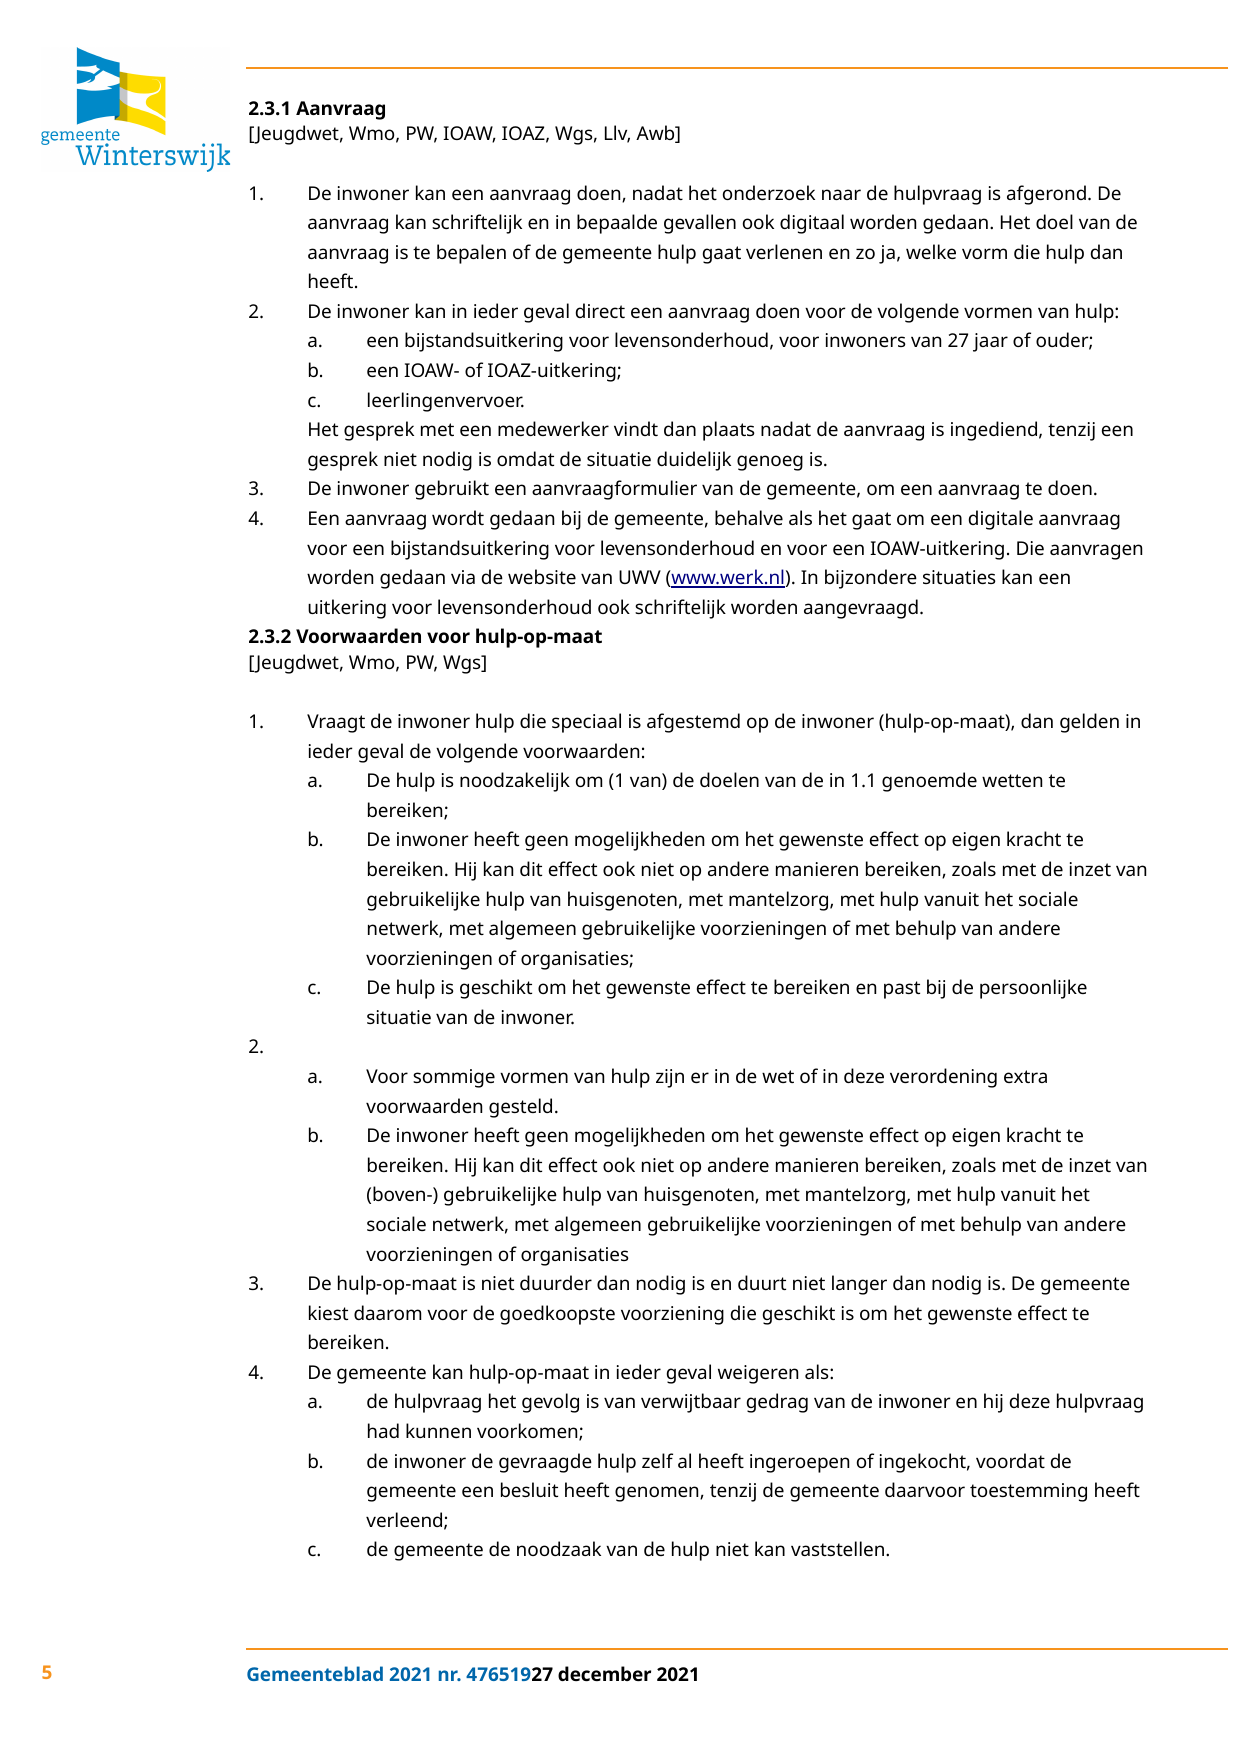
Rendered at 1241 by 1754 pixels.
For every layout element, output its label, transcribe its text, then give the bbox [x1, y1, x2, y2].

list Het gesprek met een medewerker vindt dan plaats nadat de aanvraag is ingediend, tenzij een gesprek niet nodig is omdat de situatie duidelijk genoeg is. [248, 416, 1152, 472]
list Voor sommige vormen van hulp zijn er in de wet of in deze verordening extra voorwaarden gesteld. [307, 1063, 1152, 1119]
list De hulp-op-maat is niet duurder dan nodig is en duurt niet langer dan nodig is. De gemeente kiest daarom voor de goedkoopste voorziening die geschikt is om het gewenste effect te bereiken. [248, 1270, 1152, 1355]
list Een aanvraag wordt gedaan bij de gemeente, behalve als het gaat om een digitale aanvraag voor een bijstandsuitkering voor levensonderhoud en voor een IOAW-uitkering. Die aanvragen worden gedaan via de website van UWV (www.werk.nl). In bijzondere situaties kan een uitkering voor levensonderhoud ook schriftelijk worden aangevraagd. [248, 505, 1152, 619]
text 2.3.2 Voorwaarden voor hulp-op-maat [248, 623, 1152, 649]
list de inwoner de gevraagde hulp zelf al heeft ingeroepen of ingekocht, voordat de gemeente een besluit heeft genomen, tenzij de gemeente daarvoor toestemming heeft verleend; [307, 1448, 1152, 1533]
picture [41, 47, 231, 172]
text [Jeugdwet, Wmo, PW, IOAW, IOAZ, Wgs, Llv, Awb] [248, 121, 1152, 146]
text 2.3.1 Aanvraag [248, 95, 1152, 121]
list de hulpvraag het gevolg is van verwijtbaar gedrag van de inwoner en hij deze hulpvraag had kunnen voorkomen; [307, 1389, 1152, 1444]
list leerlingenvervoer. [307, 387, 1152, 412]
list Vraagt de inwoner hulp die speciaal is afgestemd op de inwoner (hulp-op-maat), dan gelden in ieder geval de volgende voorwaarden: [248, 708, 1152, 764]
list De inwoner gebruikt een aanvraagformulier van de gemeente, om een aanvraag te doen. [248, 476, 1152, 501]
list De inwoner kan in ieder geval direct een aanvraag doen voor de volgende vormen van hulp: [248, 298, 1152, 324]
list een bijstandsuitkering voor levensonderhoud, voor inwoners van 27 jaar of ouder; [307, 328, 1152, 353]
list De inwoner kan een aanvraag doen, nadat het onderzoek naar de hulpvraag is afgerond. De aanvraag kan schriftelijk en in bepaalde gevallen ook digitaal worden gedaan. Het doel van de aanvraag is te bepalen of de gemeente hulp gaat verlenen en zo ja, welke vorm die hulp dan heeft. [248, 180, 1152, 294]
list De inwoner heeft geen mogelijkheden om het gewenste effect op eigen kracht te bereiken. Hij kan dit effect ook niet op andere manieren bereiken, zoals met de inzet van gebruikelijke hulp van huisgenoten, met mantelzorg, met hulp vanuit het sociale netwerk, met algemeen gebruikelijke voorzieningen of met behulp van andere voorzieningen of organisaties; [307, 827, 1152, 971]
list De hulp is noodzakelijk om (1 van) de doelen van de in 1.1 genoemde wetten te bereiken; [307, 767, 1152, 823]
picture [225, 153, 231, 162]
list een IOAW- of IOAZ-uitkering; [307, 357, 1152, 383]
list de gemeente de noodzaak van de hulp niet kan vaststellen. [307, 1537, 1152, 1562]
list De inwoner heeft geen mogelijkheden om het gewenste effect op eigen kracht te bereiken. Hij kan dit effect ook niet op andere manieren bereiken, zoals met de inzet van (boven-) gebruikelijke hulp van huisgenoten, met mantelzorg, met hulp vanuit het sociale netwerk, met algemeen gebruikelijke voorzieningen of met behulp van andere voorzieningen of organisaties [307, 1122, 1152, 1267]
text [Jeugdwet, Wmo, PW, Wgs] [248, 649, 1152, 675]
list De gemeente kan hulp-op-maat in ieder geval weigeren als: [248, 1359, 1152, 1385]
list De hulp is geschikt om het gewenste effect te bereiken en past bij de persoonlijke situatie van de inwoner. [307, 974, 1152, 1030]
